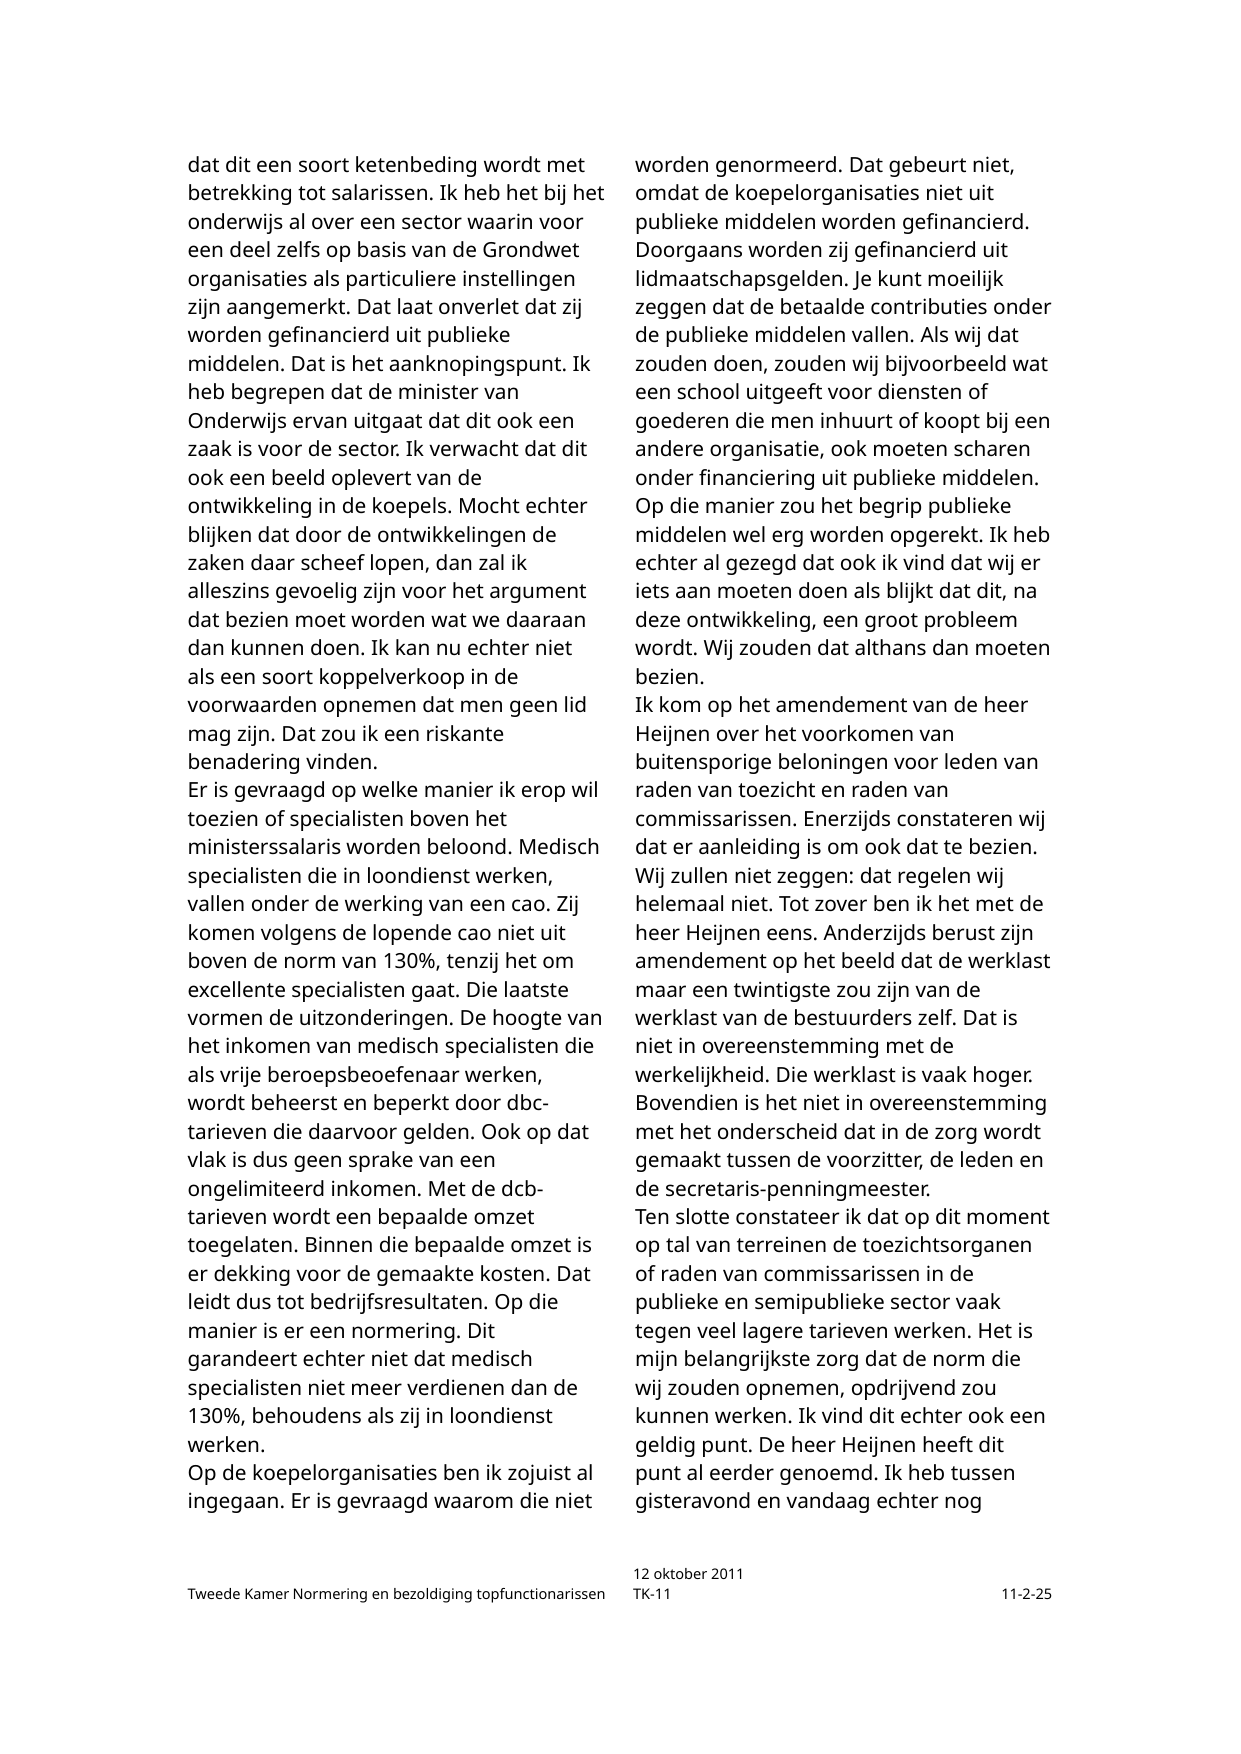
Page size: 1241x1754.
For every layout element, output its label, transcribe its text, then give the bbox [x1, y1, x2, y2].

text worden genormeerd. Dat gebeurt niet, omdat de koepelorganisaties niet uit publieke middelen worden gefinancierd. Doorgaans worden zij gefinancierd uit lidmaatschapsgelden. Je kunt moeilijk zeggen dat de betaalde contributies onder de publieke middelen vallen. Als wij dat zouden doen, zouden wij bijvoorbeeld wat een school uitgeeft voor diensten of goederen die men inhuurt of koopt bij een andere organisatie, ook moeten scharen onder financiering uit publieke middelen. Op die manier zou het begrip publieke middelen wel erg worden opgerekt. Ik heb echter al gezegd dat ook ik vind dat wij er iets aan moeten doen als blijkt dat dit, na deze ontwikkeling, een groot probleem wordt. Wij zouden dat althans dan moeten bezien. [635, 150, 1053, 690]
text Op de koepelorganisaties ben ik zojuist al ingegaan. Er is gevraagd waarom die niet [187, 1458, 605, 1515]
text Er is gevraagd op welke manier ik erop wil toezien of specialisten boven het ministerssalaris worden beloond. Medisch specialisten die in loondienst werken, vallen onder de werking van een cao. Zij komen volgens de lopende cao niet uit boven de norm van 130%, tenzij het om excellente specialisten gaat. Die laatste vormen de uitzonderingen. De hoogte van het inkomen van medisch specialisten die als vrije beroepsbeoefenaar werken, wordt beheerst en beperkt door dbc-tarieven die daarvoor gelden. Ook op dat vlak is dus geen sprake van een ongelimiteerd inkomen. Met de dcb-tarieven wordt een bepaalde omzet toegelaten. Binnen die bepaalde omzet is er dekking voor de gemaakte kosten. Dat leidt dus tot bedrijfsresultaten. Op die manier is er een normering. Dit garandeert echter niet dat medisch specialisten niet meer verdienen dan de 130%, behoudens als zij in loondienst werken. [187, 776, 605, 1458]
text Ten slotte constateer ik dat op dit moment op tal van terreinen de toezichtsorganen of raden van commissarissen in de publieke en semipublieke sector vaak tegen veel lagere tarieven werken. Het is mijn belangrijkste zorg dat de norm die wij zouden opnemen, opdrijvend zou kunnen werken. Ik vind dit echter ook een geldig punt. De heer Heijnen heeft dit punt al eerder genoemd. Ik heb tussen gisteravond en vandaag echter nog [635, 1202, 1053, 1515]
text dat dit een soort ketenbeding wordt met betrekking tot salarissen. Ik heb het bij het onderwijs al over een sector waarin voor een deel zelfs op basis van de Grondwet organisaties als particuliere instellingen zijn aangemerkt. Dat laat onverlet dat zij worden gefinancierd uit publieke middelen. Dat is het aanknopingspunt. Ik heb begrepen dat de minister van Onderwijs ervan uitgaat dat dit ook een zaak is voor de sector. Ik verwacht dat dit ook een beeld oplevert van de ontwikkeling in de koepels. Mocht echter blijken dat door de ontwikkelingen de zaken daar scheef lopen, dan zal ik alleszins gevoelig zijn voor het argument dat bezien moet worden wat we daaraan dan kunnen doen. Ik kan nu echter niet als een soort koppelverkoop in de voorwaarden opnemen dat men geen lid mag zijn. Dat zou ik een riskante benadering vinden. [187, 150, 605, 776]
text Ik kom op het amendement van de heer Heijnen over het voorkomen van buitensporige beloningen voor leden van raden van toezicht en raden van commissarissen. Enerzijds constateren wij dat er aanleiding is om ook dat te bezien. Wij zullen niet zeggen: dat regelen wij helemaal niet. Tot zover ben ik het met de heer Heijnen eens. Anderzijds berust zijn amendement op het beeld dat de werklast maar een twintigste zou zijn van de werklast van de bestuurders zelf. Dat is niet in overeenstemming met de werkelijkheid. Die werklast is vaak hoger. Bovendien is het niet in overeenstemming met het onderscheid dat in de zorg wordt gemaakt tussen de voorzitter, de leden en de secretaris-penningmeester. [635, 690, 1053, 1202]
